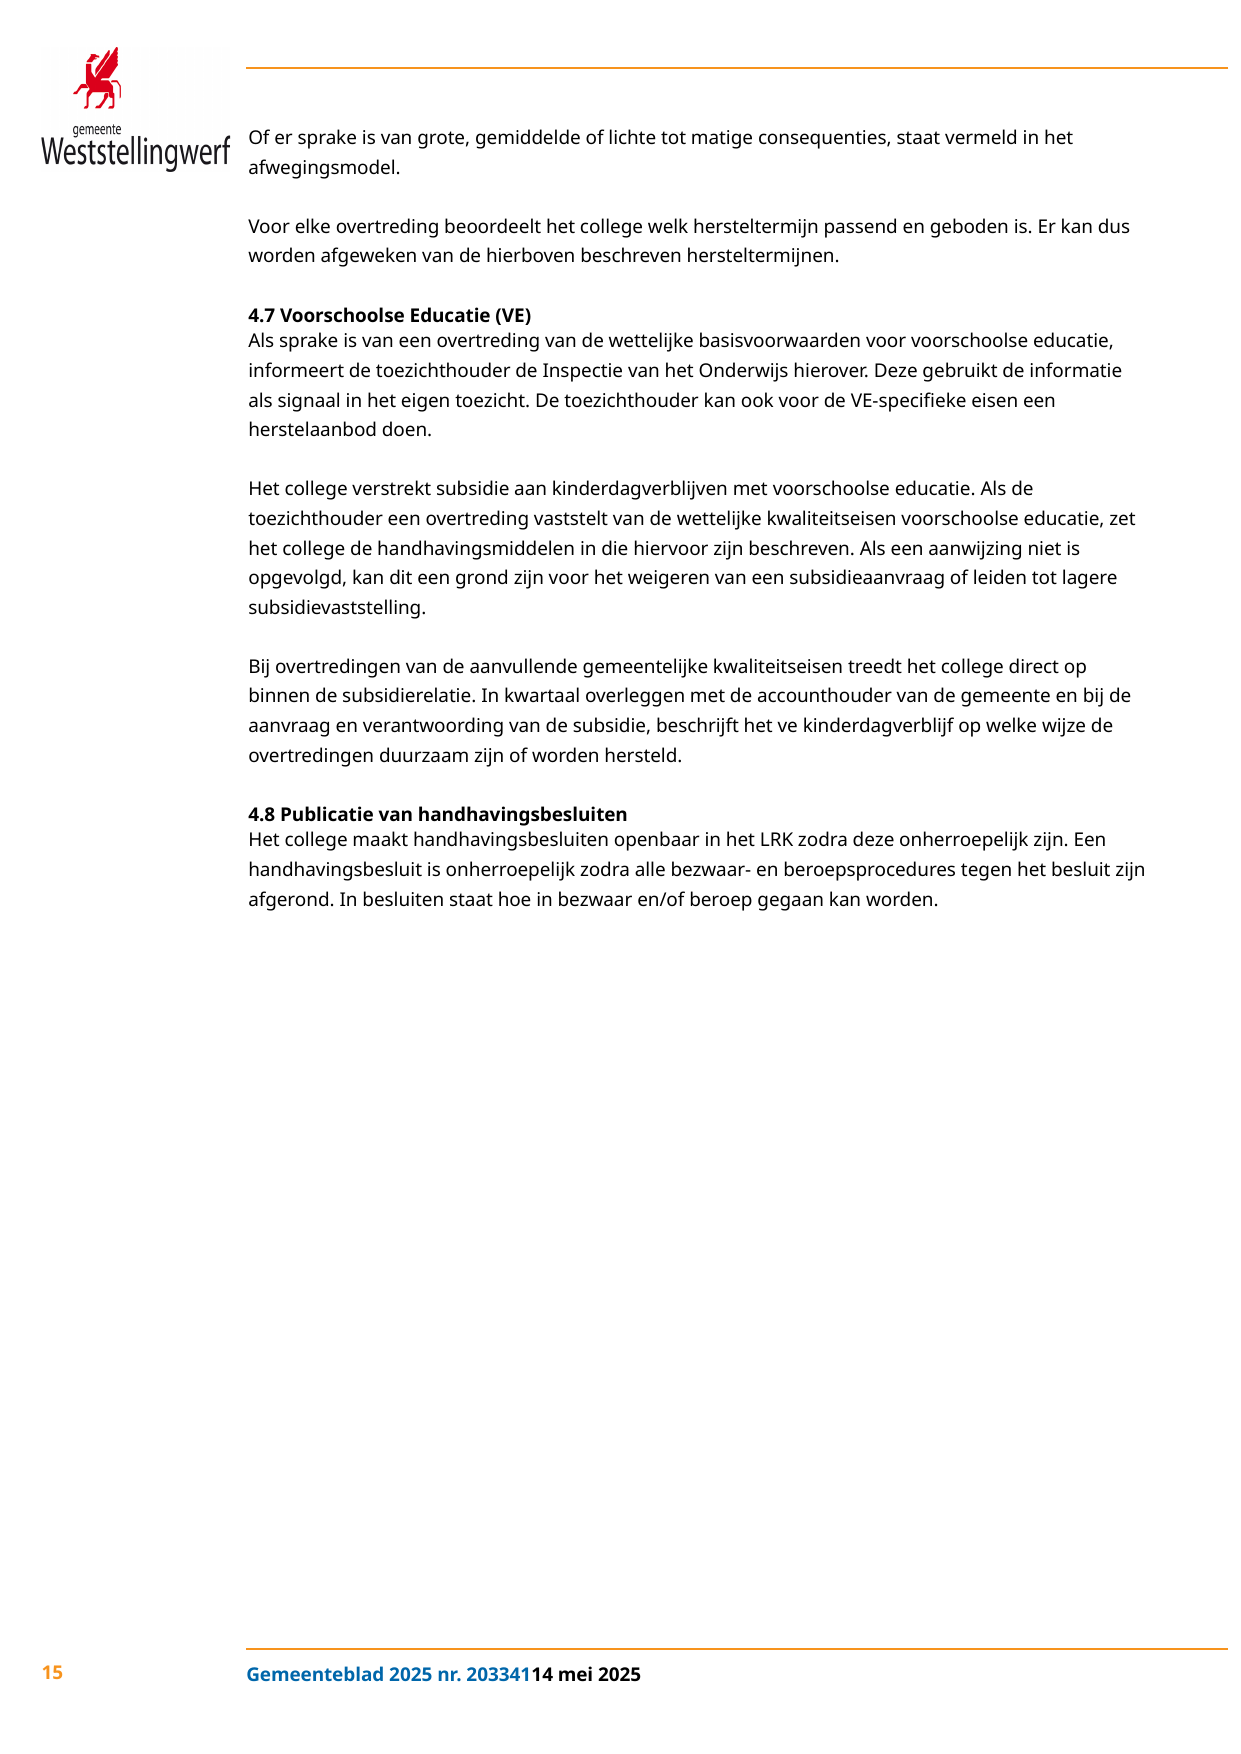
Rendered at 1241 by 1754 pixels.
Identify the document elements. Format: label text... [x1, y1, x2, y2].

text 4.7 Voorschoolse Educatie (VE) [248, 302, 1152, 328]
text Bij overtredingen van de aanvullende gemeentelijke kwaliteitseisen treedt het college direct op binnen de subsidierelatie. In kwartaal overleggen met de accounthouder van de gemeente en bij de aanvraag en verantwoording van de subsidie, beschrijft het ve kinderdagverblijf op welke wijze de overtredingen duurzaam zijn of worden hersteld. [248, 653, 1152, 767]
text Het college maakt handhavingsbesluiten openbaar in het LRK zodra deze onherroepelijk zijn. Een handhavingsbesluit is onherroepelijk zodra alle bezwaar- en beroepsprocedures tegen het besluit zijn afgerond. In besluiten staat hoe in bezwaar en/of beroep gegaan kan worden. [248, 827, 1152, 912]
picture [41, 47, 231, 172]
text Als sprake is van een overtreding van de wettelijke basisvoorwaarden voor voorschoolse educatie, informeert de toezichthouder de Inspectie van het Onderwijs hierover. Deze gebruikt de informatie als signaal in het eigen toezicht. De toezichthouder kan ook voor de VE-specifieke eisen een herstelaanbod doen. [248, 328, 1152, 442]
text Of er sprake is van grote, gemiddelde of lichte tot matige consequenties, staat vermeld in het afwegingsmodel. [248, 124, 1152, 180]
text Voor elke overtreding beoordeelt het college welk hersteltermijn passend en geboden is. Er kan dus worden afgeweken van de hierboven beschreven hersteltermijnen. [248, 213, 1152, 268]
text Het college verstrekt subsidie aan kinderdagverblijven met voorschoolse educatie. Als de toezichthouder een overtreding vaststelt van de wettelijke kwaliteitseisen voorschoolse educatie, zet het college de handhavingsmiddelen in die hiervoor zijn beschreven. Als een aanwijzing niet is opgevolgd, kan dit een grond zijn voor het weigeren van een subsidieaanvraag of leiden tot lagere subsidievaststelling. [248, 476, 1152, 619]
text 4.8 Publicatie van handhavingsbesluiten [248, 801, 1152, 827]
